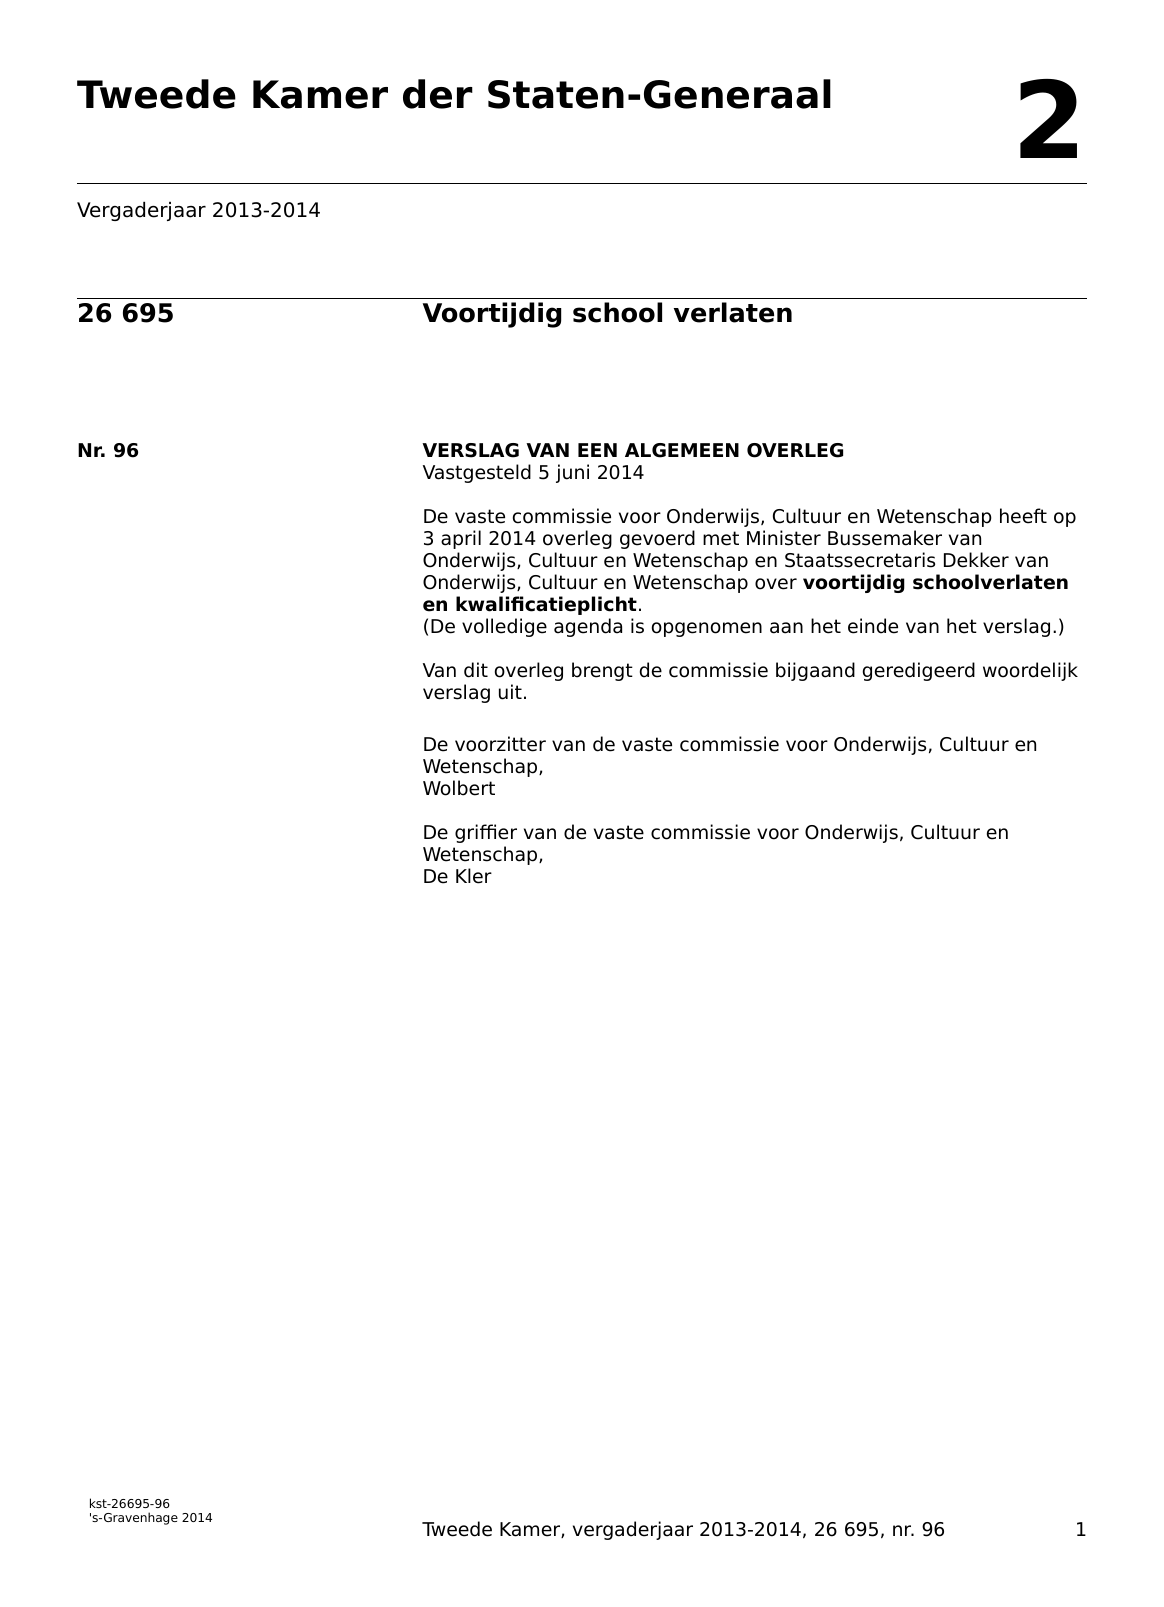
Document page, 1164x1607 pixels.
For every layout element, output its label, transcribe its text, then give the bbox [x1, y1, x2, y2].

text Vastgesteld 5 juni 2014 [422, 462, 1087, 484]
text De griffier van de vaste commissie voor Onderwijs, Cultuur en Wetenschap, De Kler [422, 822, 1087, 888]
text 's-Gravenhage 2014 [88, 1511, 323, 1525]
table_cell Vergaderjaar 2013-2014 [77, 184, 1087, 298]
text kst-26695-96 [88, 1497, 323, 1511]
table_header Tweede Kamer der Staten-Generaal [77, 59, 886, 183]
text (De volledige agenda is opgenomen aan het einde van het verslag.) [422, 616, 1087, 638]
subtitle 26 695 Voortijdig school verlaten [77, 299, 1087, 329]
table_header 2 [886, 59, 1087, 183]
subtitle Nr. 96 VERSLAG VAN EEN ALGEMEEN OVERLEG [77, 440, 1087, 462]
text De voorzitter van de vaste commissie voor Onderwijs, Cultuur en Wetenschap, Wolbert [422, 734, 1087, 800]
text Van dit overleg brengt de commissie bijgaand geredigeerd woordelijk verslag uit. [422, 660, 1087, 704]
text De vaste commissie voor Onderwijs, Cultuur en Wetenschap heeft op 3 april 2014 overleg gevoerd met Minister Bussemaker van Onderwijs, Cultuur en Wetenschap en Staatssecretaris Dekker van Onderwijs, Cultuur en Wetenschap over voortijdig schoolverlaten en kwalificatieplicht. [422, 506, 1087, 616]
